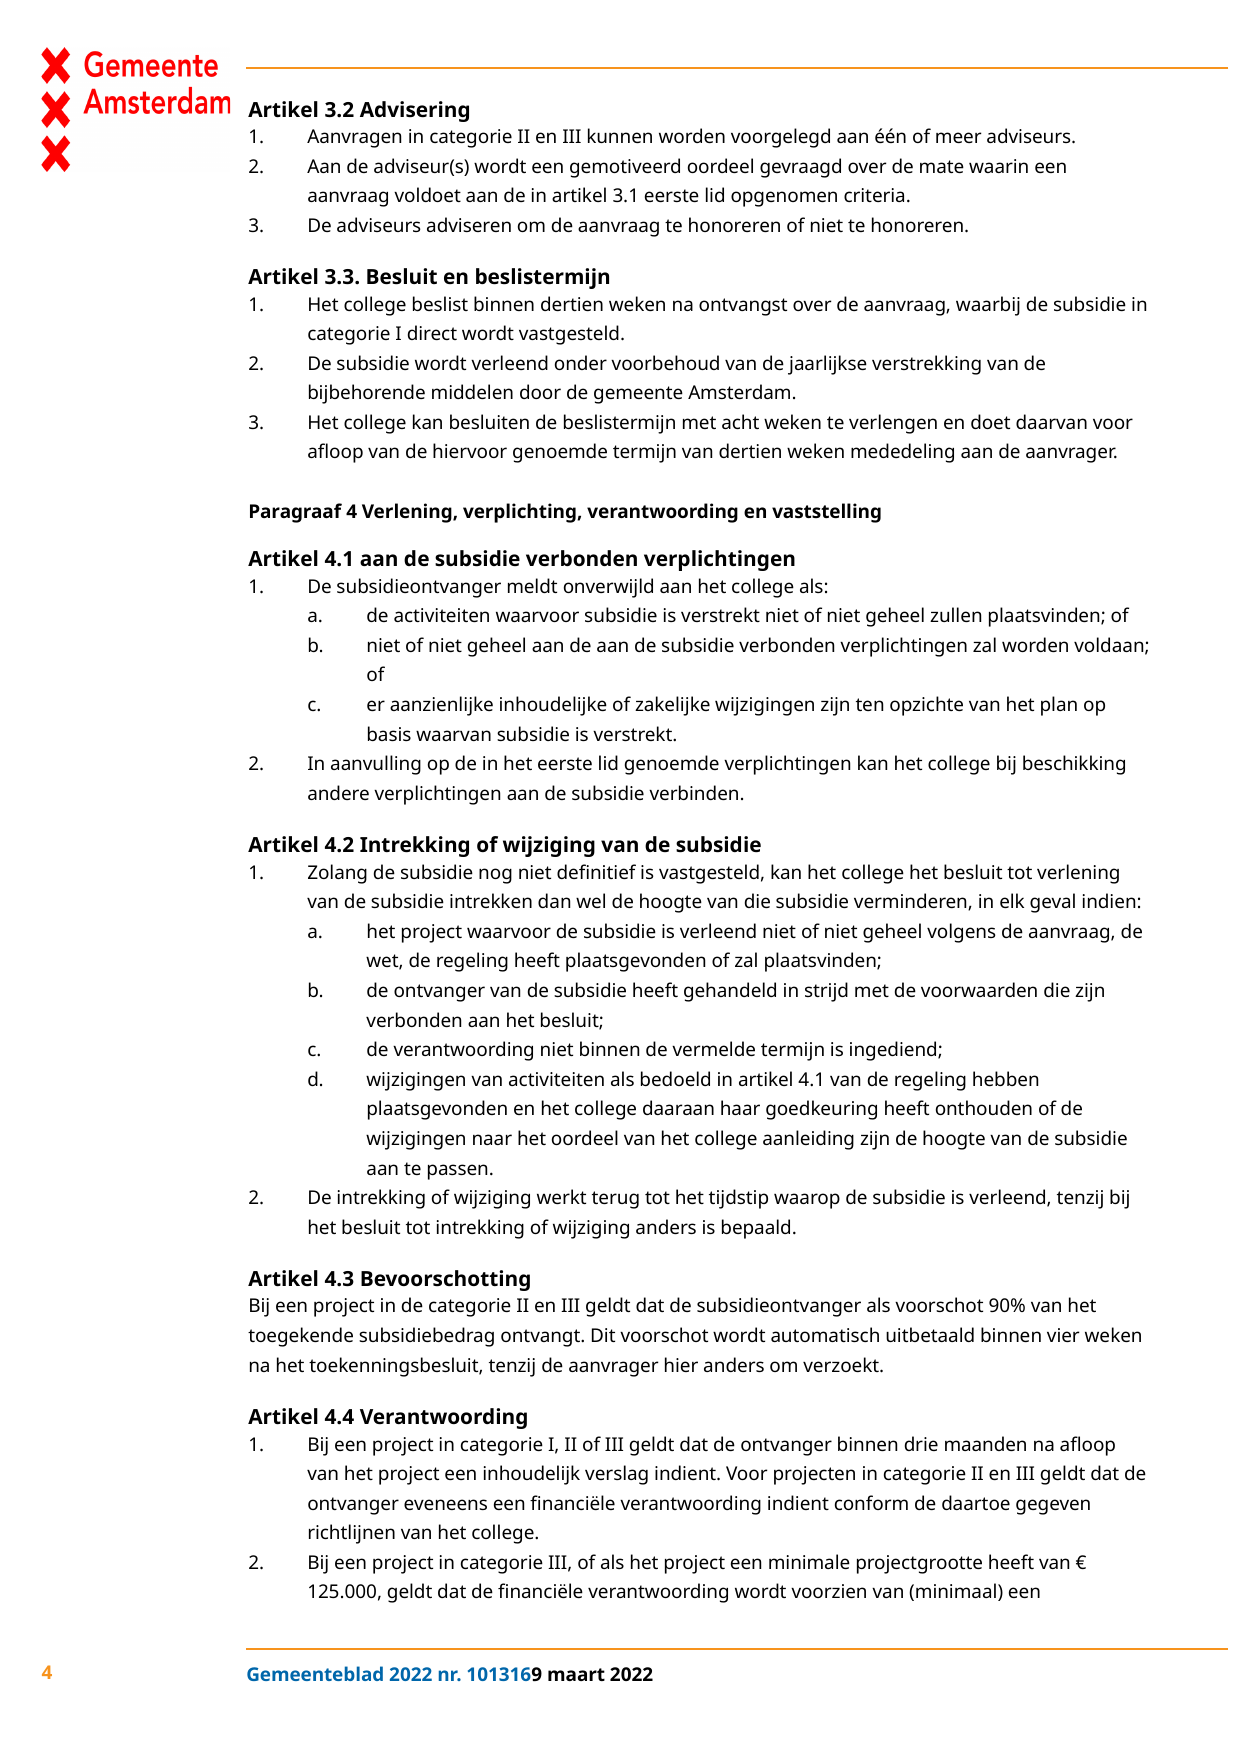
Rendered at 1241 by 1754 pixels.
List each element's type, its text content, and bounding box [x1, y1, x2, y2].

list Het college kan besluiten de beslistermijn met acht weken te verlengen en doet daarvan voor afloop van de hiervoor genoemde termijn van dertien weken mededeling aan de aanvrager. [248, 409, 1152, 464]
list het project waarvoor de subsidie is verleend niet of niet geheel volgens de aanvraag, de wet, de regeling heeft plaatsgevonden of zal plaatsvinden; [307, 918, 1152, 973]
list De subsidieontvanger meldt onverwijld aan het college als: [248, 573, 1152, 599]
list Aanvragen in categorie II en III kunnen worden voorgelegd aan één of meer adviseurs. [248, 123, 1152, 149]
list Het college beslist binnen dertien weken na ontvangst over de aanvraag, waarbij de subsidie in categorie I direct wordt vastgesteld. [248, 291, 1152, 346]
text Artikel 4.4 Verantwoording [248, 1402, 1152, 1431]
text Paragraaf 4 Verlening, verplichting, verantwoording en vaststelling [248, 498, 1152, 524]
text Bij een project in de categorie II en III geldt dat de subsidieontvanger als voorschot 90% van het toegekende subsidiebedrag ontvangt. Dit voorschot wordt automatisch uitbetaald binnen vier weken na het toekenningsbesluit, tenzij de aanvrager hier anders om verzoekt. [248, 1293, 1152, 1378]
text Artikel 3.3. Besluit en beslistermijn [248, 262, 1152, 291]
list De adviseurs adviseren om de aanvraag te honoreren of niet te honoreren. [248, 212, 1152, 238]
text Artikel 4.3 Bevoorschotting [248, 1264, 1152, 1293]
picture [41, 47, 231, 172]
list er aanzienlijke inhoudelijke of zakelijke wijzigingen zijn ten opzichte van het plan op basis waarvan subsidie is verstrekt. [307, 691, 1152, 747]
list In aanvulling op de in het eerste lid genoemde verplichtingen kan het college bij beschikking andere verplichtingen aan de subsidie verbinden. [248, 750, 1152, 806]
list wijzigingen van activiteiten als bedoeld in artikel 4.1 van de regeling hebben plaatsgevonden en het college daaraan haar goedkeuring heeft onthouden of de wijzigingen naar het oordeel van het college aanleiding zijn de hoogte van de subsidie aan te passen. [307, 1066, 1152, 1180]
list Aan de adviseur(s) wordt een gemotiveerd oordeel gevraagd over de mate waarin een aanvraag voldoet aan de in artikel 3.1 eerste lid opgenomen criteria. [248, 153, 1152, 208]
list Bij een project in categorie III, of als het project een minimale projectgrootte heeft van € 125.000, geldt dat de financiële verantwoording wordt voorzien van (minimaal) een [248, 1549, 1152, 1604]
list de ontvanger van de subsidie heeft gehandeld in strijd met de voorwaarden die zijn verbonden aan het besluit; [307, 977, 1152, 1032]
list de verantwoording niet binnen de vermelde termijn is ingediend; [307, 1036, 1152, 1062]
text Artikel 4.1 aan de subsidie verbonden verplichtingen [248, 544, 1152, 573]
list De intrekking of wijziging werkt terug tot het tijdstip waarop de subsidie is verleend, tenzij bij het besluit tot intrekking of wijziging anders is bepaald. [248, 1184, 1152, 1239]
text Artikel 4.2 Intrekking of wijziging van de subsidie [248, 830, 1152, 859]
list niet of niet geheel aan de aan de subsidie verbonden verplichtingen zal worden voldaan; of [307, 632, 1152, 687]
list Bij een project in categorie I, II of III geldt dat de ontvanger binnen drie maanden na afloop van het project een inhoudelijk verslag indient. Voor projecten in categorie II en III geldt dat de ontvanger eveneens een financiële verantwoording indient conform de daartoe gegeven richtlijnen van het college. [248, 1431, 1152, 1545]
list Zolang de subsidie nog niet definitief is vastgesteld, kan het college het besluit tot verlening van de subsidie intrekken dan wel de hoogte van die subsidie verminderen, in elk geval indien: [248, 859, 1152, 914]
text Artikel 3.2 Advisering [248, 95, 1152, 123]
list de activiteiten waarvoor subsidie is verstrekt niet of niet geheel zullen plaatsvinden; of [307, 602, 1152, 628]
list De subsidie wordt verleend onder voorbehoud van de jaarlijkse verstrekking van de bijbehorende middelen door de gemeente Amsterdam. [248, 350, 1152, 405]
